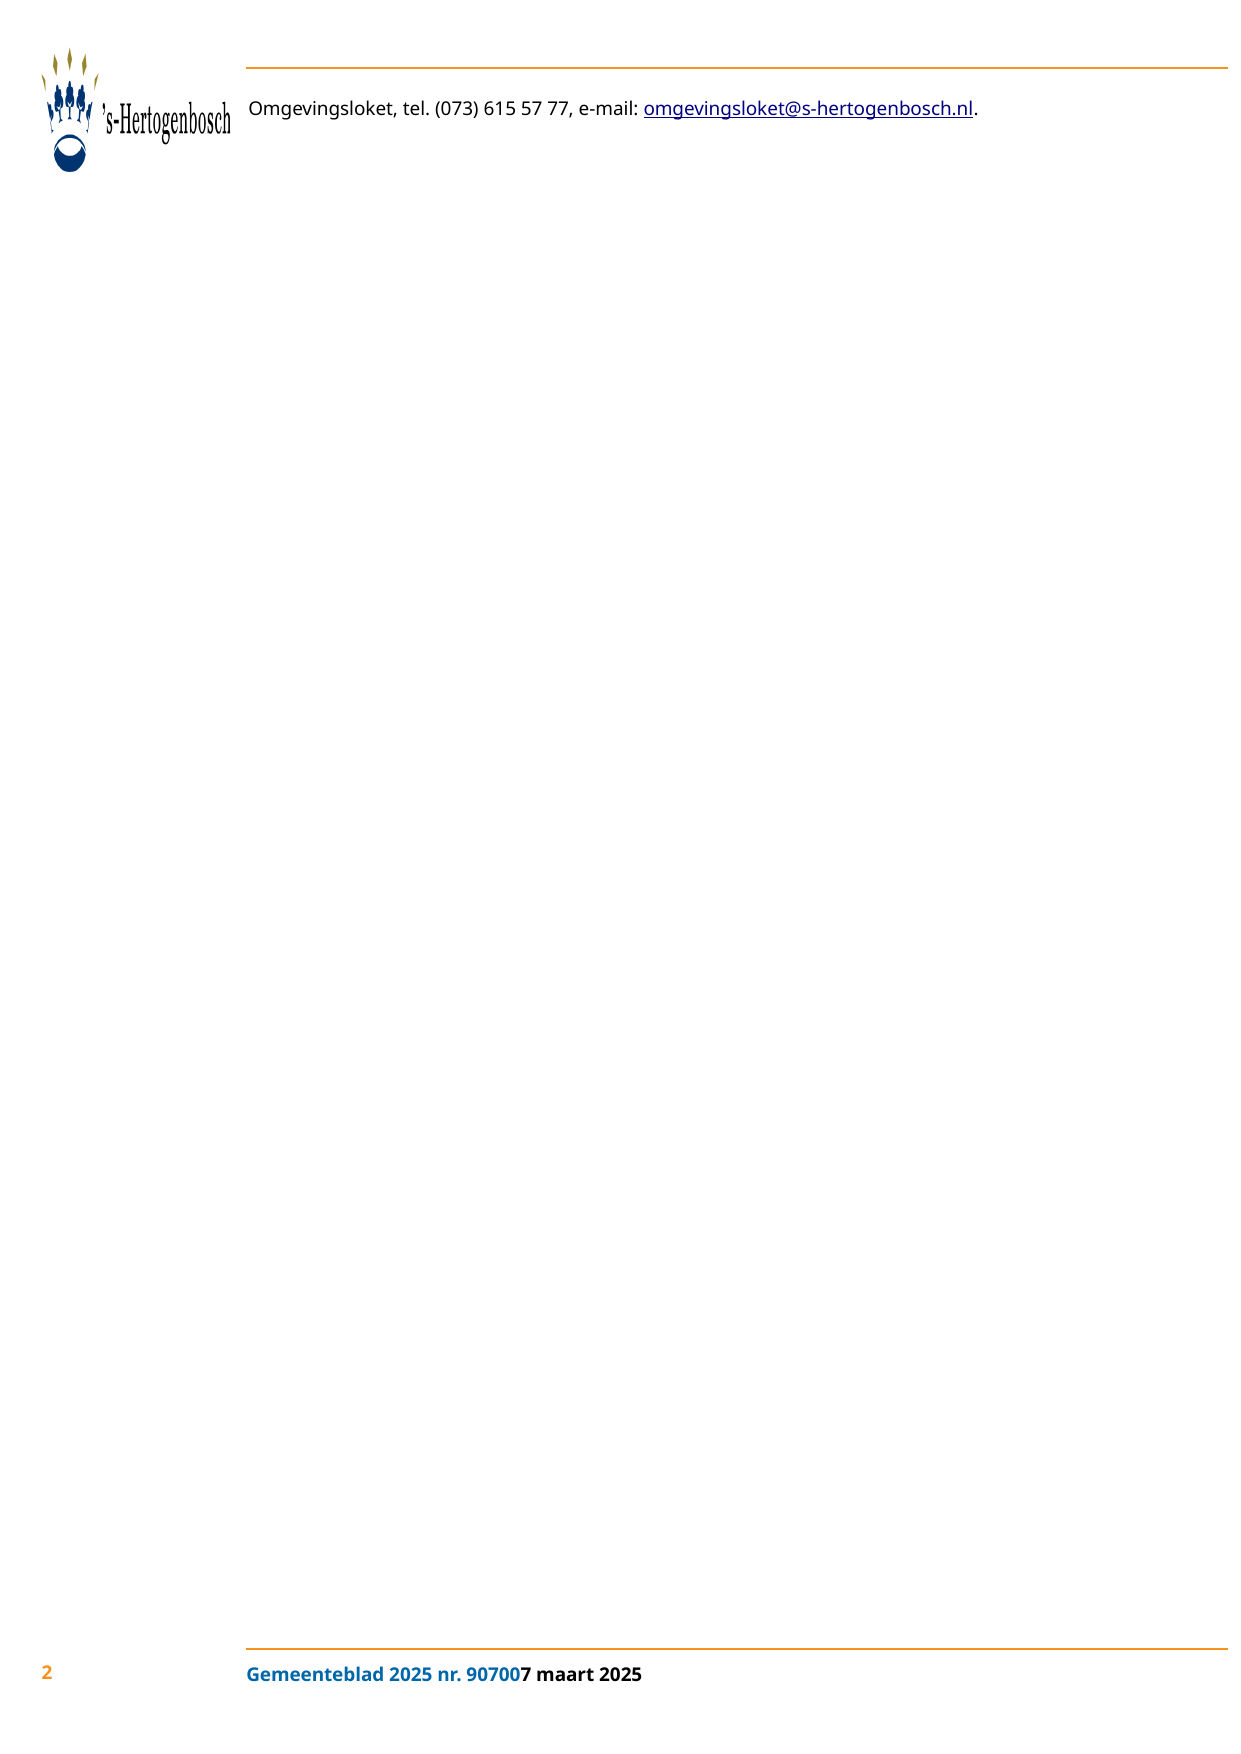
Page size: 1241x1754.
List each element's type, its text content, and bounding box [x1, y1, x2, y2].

picture [41, 47, 231, 172]
text Omgevingsloket, tel. (073) 615 57 77, e-mail: omgevingsloket@s-hertogenbosch.nl. [248, 95, 1152, 121]
